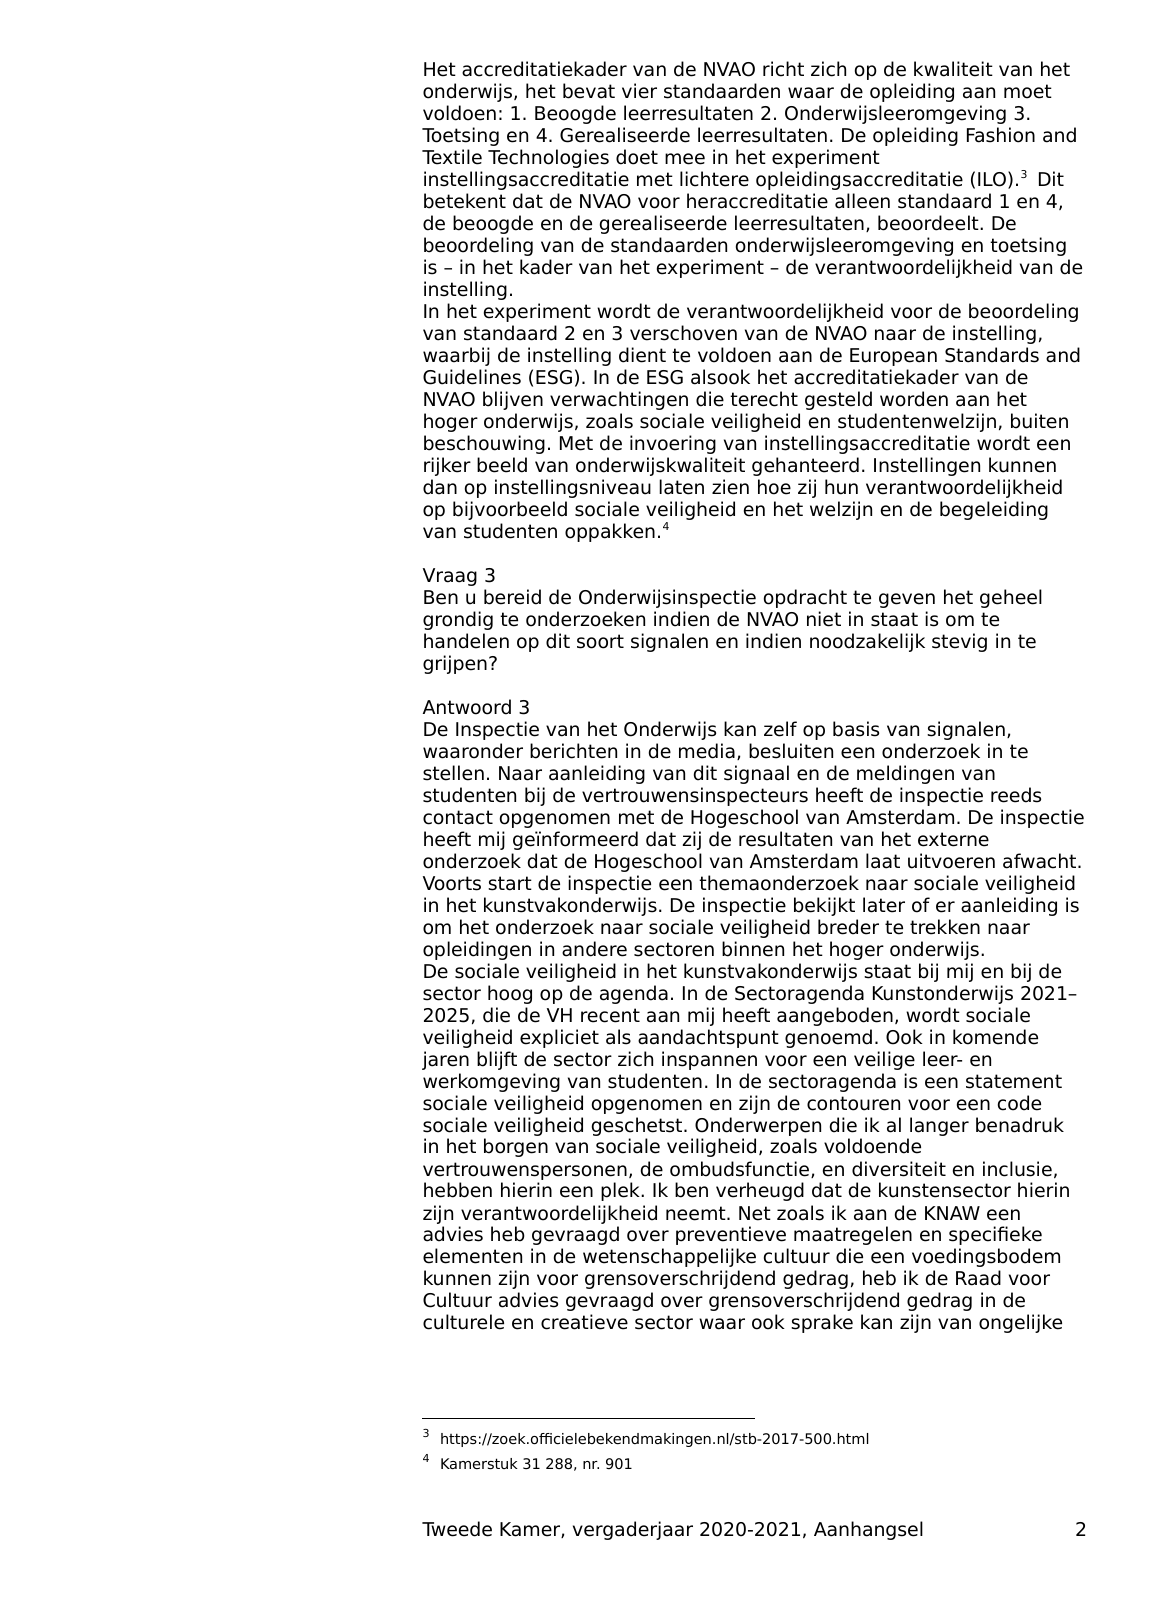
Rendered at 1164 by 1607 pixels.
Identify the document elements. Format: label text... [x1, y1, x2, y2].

text Het accreditatiekader van de NVAO richt zich op de kwaliteit van het onderwijs, het bevat vier standaarden waar de opleiding aan moet voldoen: 1. Beoogde leerresultaten 2. Onderwijsleeromgeving 3. Toetsing en 4. Gerealiseerde leerresultaten. De opleiding Fashion and Textile Technologies doet mee in het experiment instellingsaccreditatie met lichtere opleidingsaccreditatie (ILO). Dit betekent dat de NVAO voor heraccreditatie alleen standaard 1 en 4, de beoogde en de gerealiseerde leerresultaten, beoordeelt. De beoordeling van de standaarden onderwijsleeromgeving en toetsing is – in het kader van het experiment – de verantwoordelijkheid van de instelling. [422, 59, 1087, 301]
text https://zoek.officielebekendmakingen.nl/stb-2017-500.html [422, 1427, 1087, 1449]
text Antwoord 3 [422, 697, 1087, 719]
text De Inspectie van het Onderwijs kan zelf op basis van signalen, waaronder berichten in de media, besluiten een onderzoek in te stellen. Naar aanleiding van dit signaal en de meldingen van studenten bij de vertrouwensinspecteurs heeft de inspectie reeds contact opgenomen met de Hogeschool van Amsterdam. De inspectie heeft mij geïnformeerd dat zij de resultaten van het externe onderzoek dat de Hogeschool van Amsterdam laat uitvoeren afwacht. Voorts start de inspectie een themaonderzoek naar sociale veiligheid in het kunstvakonderwijs. De inspectie bekijkt later of er aanleiding is om het onderzoek naar sociale veiligheid breder te trekken naar opleidingen in andere sectoren binnen het hoger onderwijs. [422, 719, 1087, 961]
text In het experiment wordt de verantwoordelijkheid voor de beoordeling van standaard 2 en 3 verschoven van de NVAO naar de instelling, waarbij de instelling dient te voldoen aan de European Standards and Guidelines (ESG). In de ESG alsook het accreditatiekader van de NVAO blijven verwachtingen die terecht gesteld worden aan het hoger onderwijs, zoals sociale veiligheid en studentenwelzijn, buiten beschouwing. Met de invoering van instellingsaccreditatie wordt een rijker beeld van onderwijskwaliteit gehanteerd. Instellingen kunnen dan op instellingsniveau laten zien hoe zij hun verantwoordelijkheid op bijvoorbeeld sociale veiligheid en het welzijn en de begeleiding van studenten oppakken. [422, 301, 1087, 543]
text De sociale veiligheid in het kunstvakonderwijs staat bij mij en bij de sector hoog op de agenda. In de Sectoragenda Kunstonderwijs 2021–2025, die de VH recent aan mij heeft aangeboden, wordt sociale veiligheid expliciet als aandachtspunt genoemd. Ook in komende jaren blijft de sector zich inspannen voor een veilige leer- en werkomgeving van studenten. In de sectoragenda is een statement sociale veiligheid opgenomen en zijn de contouren voor een code sociale veiligheid geschetst. Onderwerpen die ik al langer benadruk in het borgen van sociale veiligheid, zoals voldoende vertrouwenspersonen, de ombudsfunctie, en diversiteit en inclusie, hebben hierin een plek. Ik ben verheugd dat de kunstensector hierin zijn verantwoordelijkheid neemt. Net zoals ik aan de KNAW een advies heb gevraagd over preventieve maatregelen en specifieke elementen in de wetenschappelijke cultuur die een voedingsbodem kunnen zijn voor grensoverschrijdend gedrag, heb ik de Raad voor Cultuur advies gevraagd over grensoverschrijdend gedrag in de culturele en creatieve sector waar ook sprake kan zijn van ongelijke [422, 961, 1087, 1334]
text Ben u bereid de Onderwijsinspectie opdracht te geven het geheel grondig te onderzoeken indien de NVAO niet in staat is om te handelen op dit soort signalen en indien noodzakelijk stevig in te grijpen? [422, 587, 1087, 675]
text Kamerstuk 31 288, nr. 901 [422, 1452, 1087, 1474]
text Vraag 3 [422, 565, 1087, 587]
